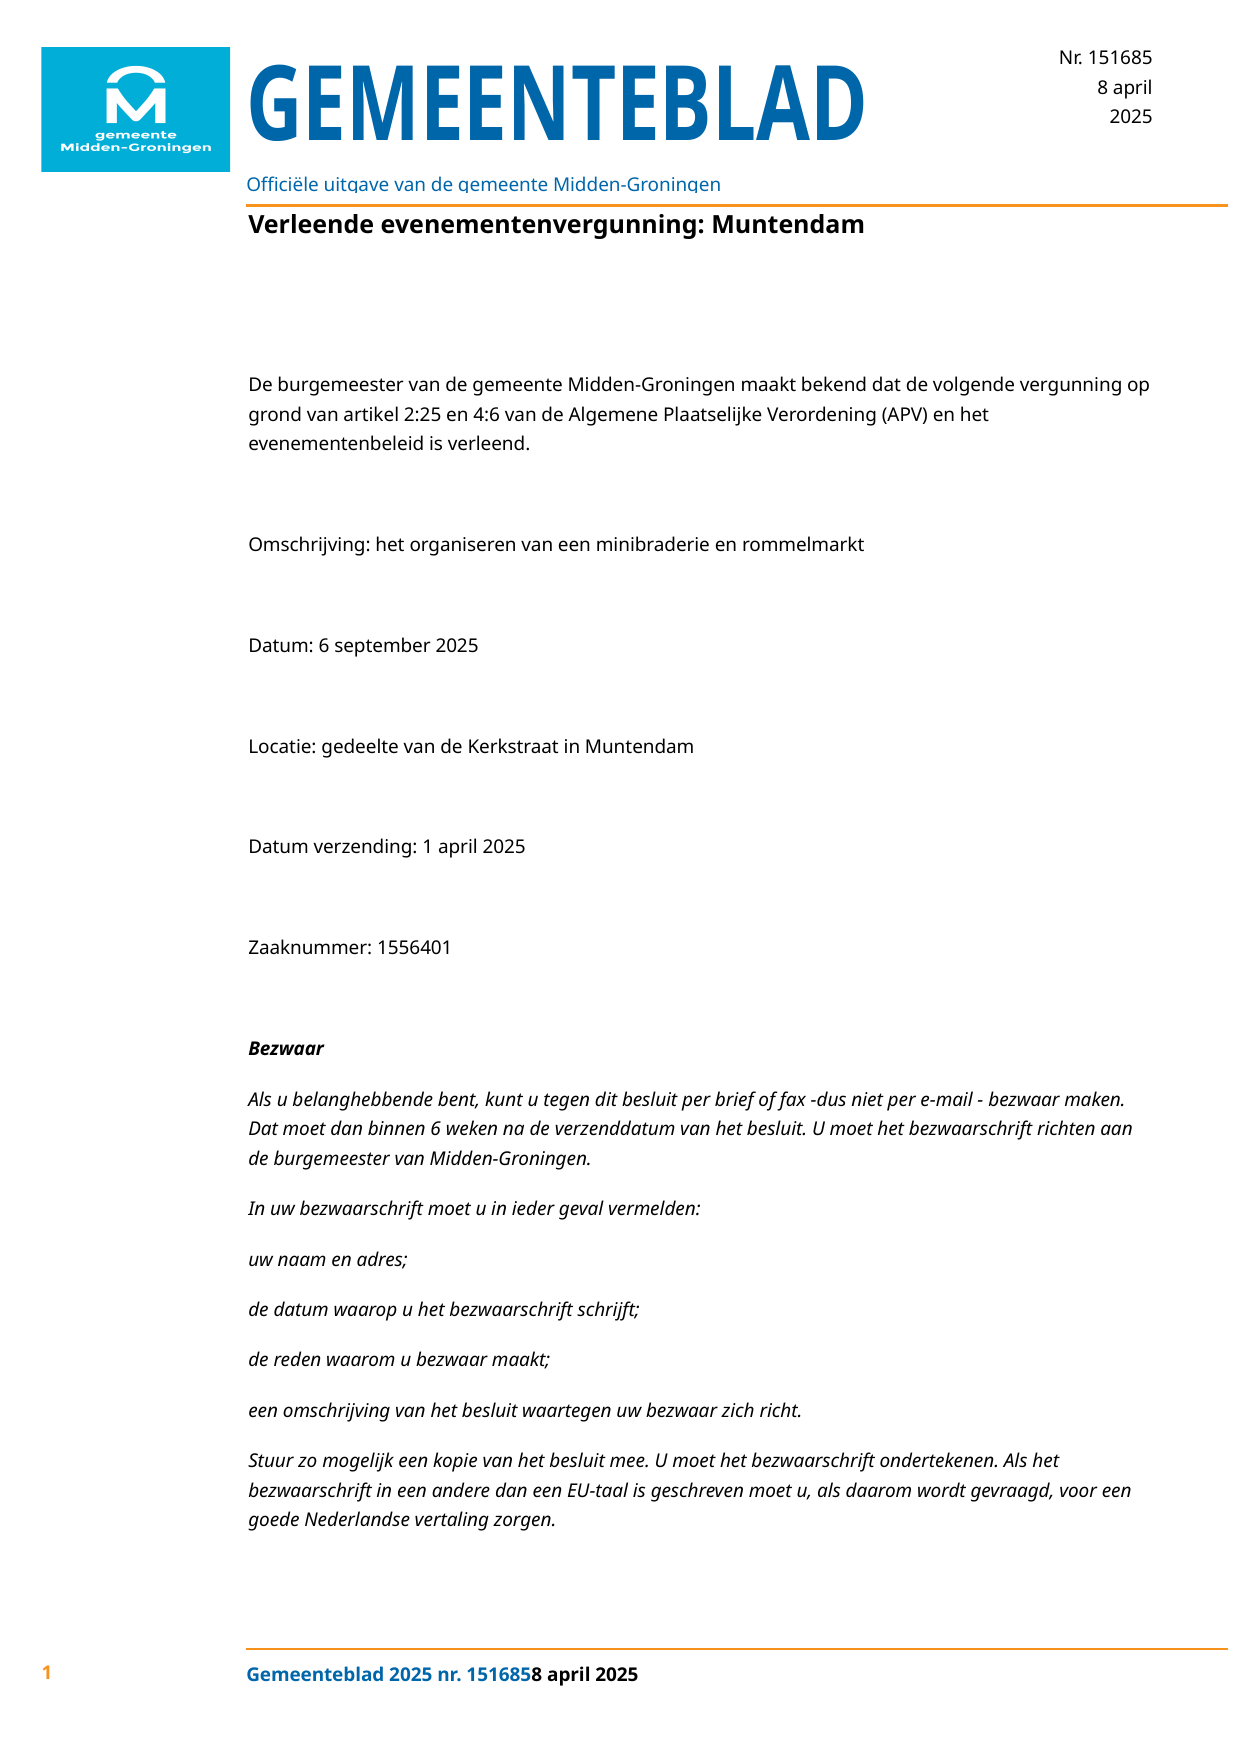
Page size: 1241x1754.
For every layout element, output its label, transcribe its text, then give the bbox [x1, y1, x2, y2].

text De burgemeester van de gemeente Midden-Groningen maakt bekend dat de volgende vergunning op grond van artikel 2:25 en 4:6 van de Algemene Plaatselijke Verordening (APV) en het evenementenbeleid is verleend. [248, 371, 1152, 456]
text Datum: 6 september 2025 [248, 632, 1152, 658]
text de reden waarom u bezwaar maakt; [248, 1347, 1152, 1372]
text uw naam en adres; [248, 1246, 1152, 1271]
text de datum waarop u het bezwaarschrift schrijft; [248, 1296, 1152, 1322]
text Stuur zo mogelijk een kopie van het besluit mee. U moet het bezwaarschrift ondertekenen. Als het bezwaarschrift in een andere dan een EU-taal is geschreven moet u, als daarom wordt gevraagd, voor een goede Nederlandse vertaling zorgen. [248, 1447, 1152, 1532]
picture [108, 66, 164, 82]
text Verleende evenementenvergunning: Muntendam [248, 207, 1152, 241]
text Datum verzending: 1 april 2025 [248, 834, 1152, 859]
text Zaaknummer: 1556401 [248, 934, 1152, 960]
text een omschrijving van het besluit waartegen uw bezwaar zich richt. [248, 1397, 1152, 1423]
picture [184, 146, 190, 153]
text Locatie: gedeelte van de Kerkstraat in Muntendam [248, 733, 1152, 758]
picture [107, 89, 165, 122]
text In uw bezwaarschrift moet u in ieder geval vermelden: [248, 1195, 1152, 1221]
text Als u belanghebbende bent, kunt u tegen dit besluit per brief of fax -dus niet per e-mail - bezwaar maken. Dat moet dan binnen 6 weken na de verzenddatum van het besluit. U moet het bezwaarschrift richten aan de burgemeester van Midden-Groningen. [248, 1086, 1152, 1171]
text Bezwaar [248, 1035, 1152, 1061]
text Omschrijving: het organiseren van een minibraderie en rommelmarkt [248, 531, 1152, 557]
